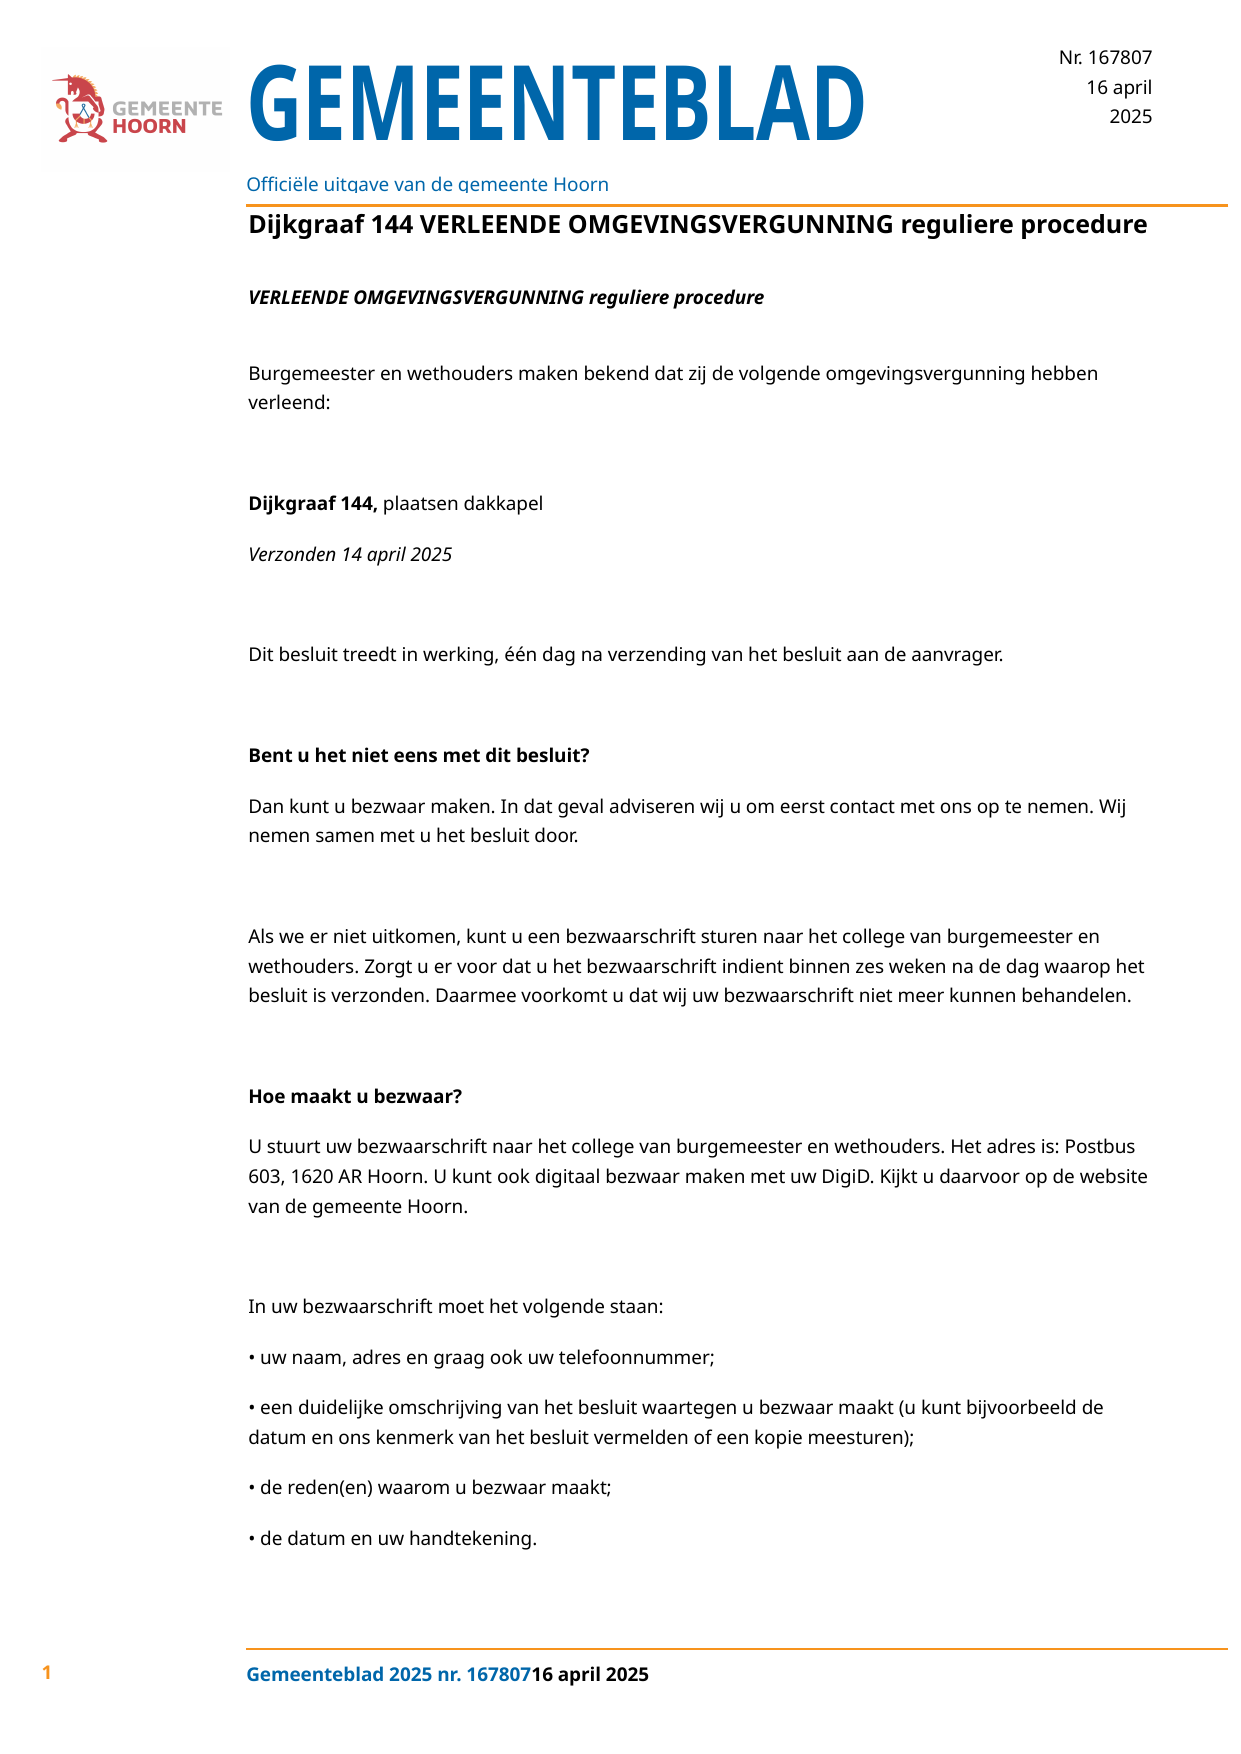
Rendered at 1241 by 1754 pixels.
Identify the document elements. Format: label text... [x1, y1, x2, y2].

text Als we er niet uitkomen, kunt u een bezwaarschrift sturen naar het college van burgemeester en wethouders. Zorgt u er voor dat u het bezwaarschrift indient binnen zes weken na de dag waarop het besluit is verzonden. Daarmee voorkomt u dat wij uw bezwaarschrift niet meer kunnen behandelen. [248, 923, 1152, 1008]
text • een duidelijke omschrijving van het besluit waartegen u bezwaar maakt (u kunt bijvoorbeeld de datum en ons kenmerk van het besluit vermelden of een kopie meesturen); [248, 1394, 1152, 1450]
text In uw bezwaarschrift moet het volgende staan: [248, 1294, 1152, 1319]
picture [41, 47, 231, 172]
text Dijkgraaf 144 VERLEENDE OMGEVINGSVERGUNNING reguliere procedure [248, 207, 1152, 241]
text • de datum en uw handtekening. [248, 1525, 1152, 1551]
text U stuurt uw bezwaarschrift naar het college van burgemeester en wethouders. Het adres is: Postbus 603, 1620 AR Hoorn. U kunt ook digitaal bezwaar maken met uw DigiD. Kijkt u daarvoor op de website van de gemeente Hoorn. [248, 1134, 1152, 1219]
text Dit besluit treedt in werking, één dag na verzending van het besluit aan de aanvrager. [248, 642, 1152, 667]
text Hoe maakt u bezwaar? [248, 1083, 1152, 1109]
text Verzonden 14 april 2025 [248, 541, 1152, 567]
text Dan kunt u bezwaar maken. In dat geval adviseren wij u om eerst contact met ons op te nemen. Wij nemen samen met u het besluit door. [248, 793, 1152, 848]
text Dijkgraaf 144, plaatsen dakkapel [248, 490, 1152, 516]
text • de reden(en) waarom u bezwaar maakt; [248, 1474, 1152, 1500]
text Burgemeester en wethouders maken bekend dat zij de volgende omgevingsvergunning hebben verleend: [248, 360, 1152, 415]
text Bent u het niet eens met dit besluit? [248, 742, 1152, 768]
text • uw naam, adres en graag ook uw telefoonnummer; [248, 1344, 1152, 1370]
text VERLEENDE OMGEVINGSVERGUNNING reguliere procedure [248, 284, 1152, 309]
